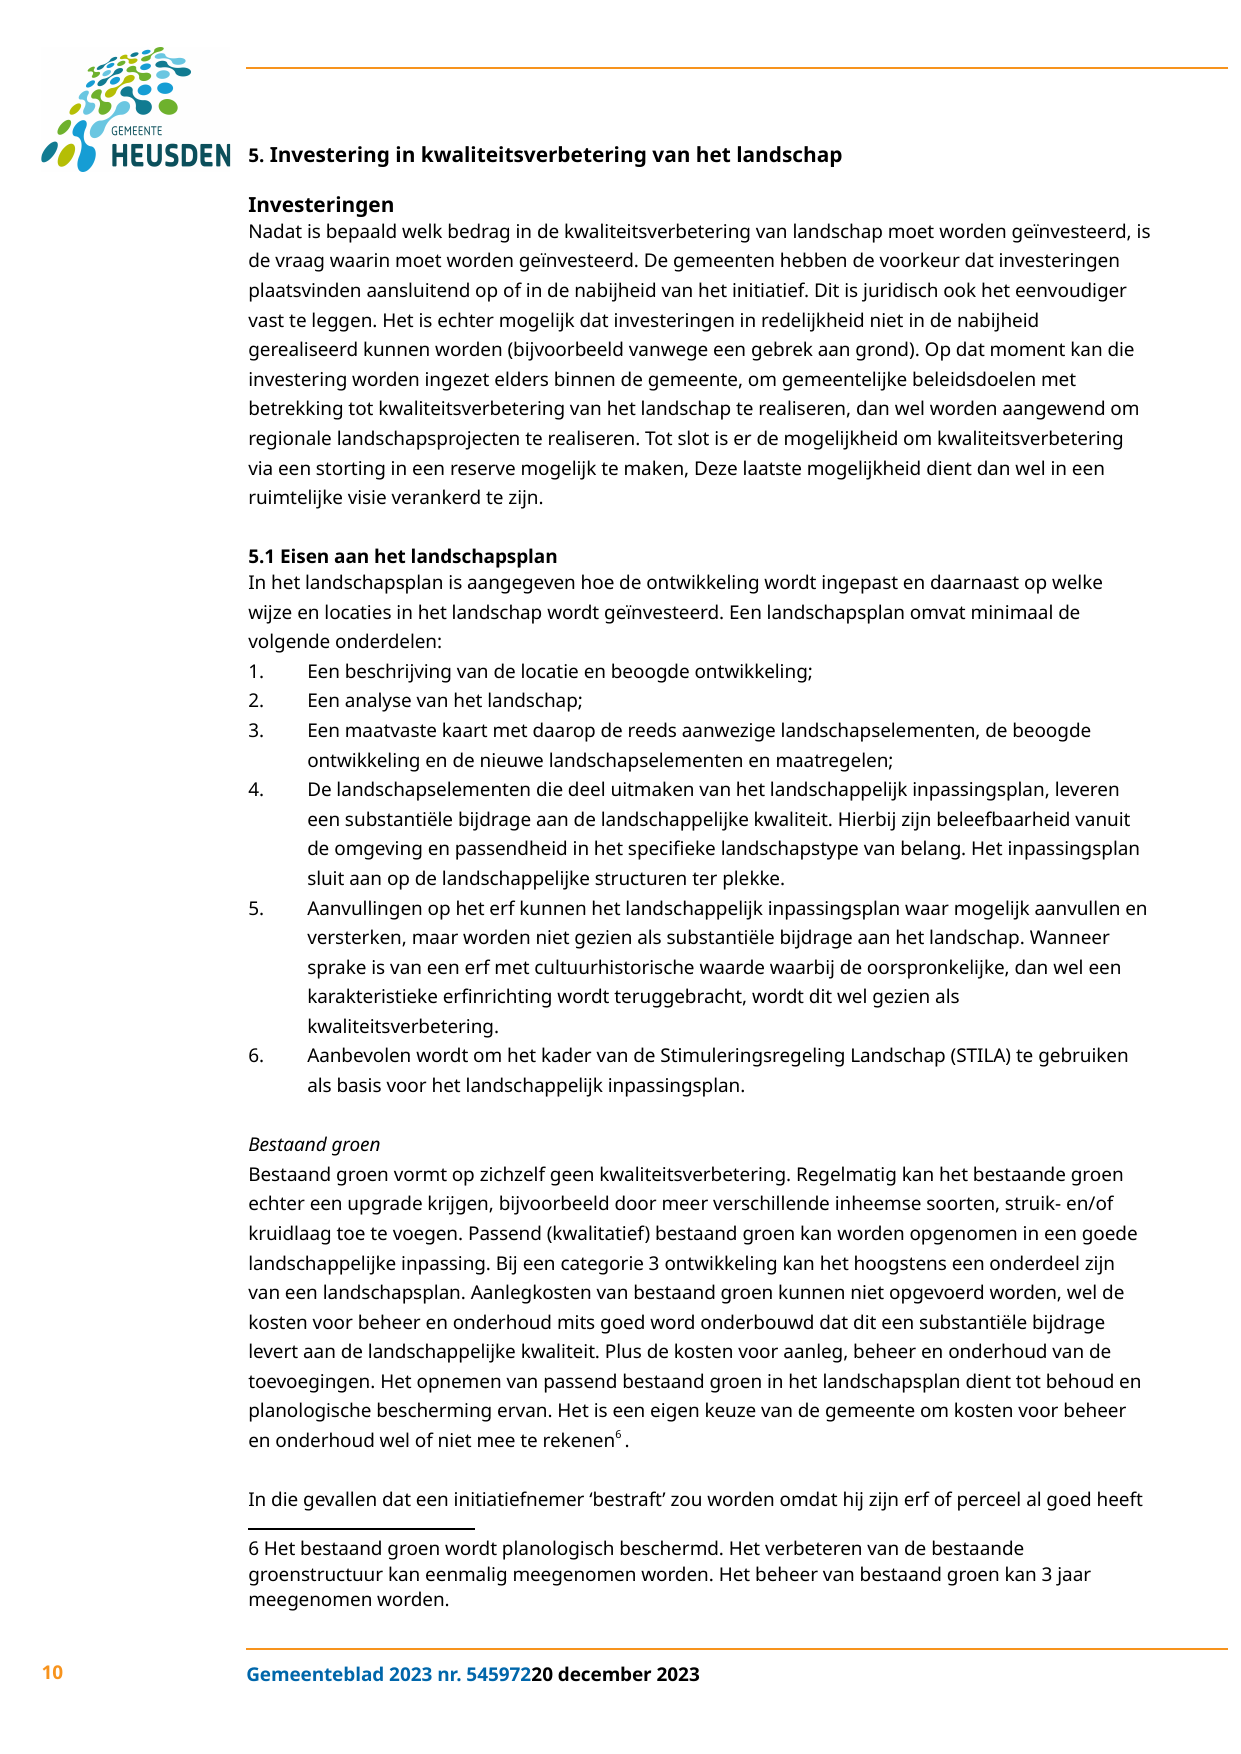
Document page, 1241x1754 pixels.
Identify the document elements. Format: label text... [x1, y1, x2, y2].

list Aanbevolen wordt om het kader van de Stimuleringsregeling Landschap (STILA) te gebruiken als basis voor het landschappelijk inpassingsplan. [248, 1043, 1152, 1098]
text Bestaand groen vormt op zichzelf geen kwaliteitsverbetering. Regelmatig kan het bestaande groen echter een upgrade krijgen, bijvoorbeeld door meer verschillende inheemse soorten, struik- en/of kruidlaag toe te voegen. Passend (kwalitatief) bestaand groen kan worden opgenomen in een goede landschappelijke inpassing. Bij een categorie 3 ontwikkeling kan het hoogstens een onderdeel zijn van een landschapsplan. Aanlegkosten van bestaand groen kunnen niet opgevoerd worden, wel de kosten voor beheer en onderhoud mits goed word onderbouwd dat dit een substantiële bijdrage levert aan de landschappelijke kwaliteit. Plus de kosten voor aanleg, beheer en onderhoud van de toevoegingen. Het opnemen van passend bestaand groen in het landschapsplan dient tot behoud en planologische bescherming ervan. Het is een eigen keuze van de gemeente om kosten voor beheer en onderhoud wel of niet mee te rekenen. [248, 1161, 1152, 1453]
text 5.1 Eisen aan het landschapsplan [248, 543, 1152, 569]
text Nadat is bepaald welk bedrag in de kwaliteitsverbetering van landschap moet worden geïnvesteerd, is de vraag waarin moet worden geïnvesteerd. De gemeenten hebben de voorkeur dat investeringen plaatsvinden aansluitend op of in de nabijheid van het initiatief. Dit is juridisch ook het eenvoudiger vast te leggen. Het is echter mogelijk dat investeringen in redelijkheid niet in de nabijheid gerealiseerd kunnen worden (bijvoorbeeld vanwege een gebrek aan grond). Op dat moment kan die investering worden ingezet elders binnen de gemeente, om gemeentelijke beleidsdoelen met betrekking tot kwaliteitsverbetering van het landschap te realiseren, dan wel worden aangewend om regionale landschapsprojecten te realiseren. Tot slot is er de mogelijkheid om kwaliteitsverbetering via een storting in een reserve mogelijk te maken, Deze laatste mogelijkheid dient dan wel in een ruimtelijke visie verankerd te zijn. [248, 218, 1152, 510]
text In die gevallen dat een initiatiefnemer ‘bestraft’ zou worden omdat hij zijn erf of perceel al goed heeft [248, 1486, 1152, 1512]
text Bestaand groen [248, 1131, 1152, 1157]
list Aanvullingen op het erf kunnen het landschappelijk inpassingsplan waar mogelijk aanvullen en versterken, maar worden niet gezien als substantiële bijdrage aan het landschap. Wanneer sprake is van een erf met cultuurhistorische waarde waarbij de oorspronkelijke, dan wel een karakteristieke erfinrichting wordt teruggebracht, wordt dit wel gezien als kwaliteitsverbetering. [248, 895, 1152, 1039]
text 5. Investering in kwaliteitsverbetering van het landschap [248, 140, 1152, 169]
text In het landschapsplan is aangegeven hoe de ontwikkeling wordt ingepast en daarnaast op welke wijze en locaties in het landschap wordt geïnvesteerd. Een landschapsplan omvat minimaal de volgende onderdelen: [248, 569, 1152, 654]
text Het bestaand groen wordt planologisch beschermd. Het verbeteren van de bestaande groenstructuur kan eenmalig meegenomen worden. Het beheer van bestaand groen kan 3 jaar meegenomen worden. [248, 1535, 1152, 1612]
list De landschapselementen die deel uitmaken van het landschappelijk inpassingsplan, leveren een substantiële bijdrage aan de landschappelijke kwaliteit. Hierbij zijn beleefbaarheid vanuit de omgeving en passendheid in het specifieke landschapstype van belang. Het inpassingsplan sluit aan op de landschappelijke structuren ter plekke. [248, 776, 1152, 891]
list Een maatvaste kaart met daarop de reeds aanwezige landschapselementen, de beoogde ontwikkeling en de nieuwe landschapselementen en maatregelen; [248, 717, 1152, 772]
text Investeringen [248, 190, 1152, 218]
list Een analyse van het landschap; [248, 688, 1152, 713]
list Een beschrijving van de locatie en beoogde ontwikkeling; [248, 658, 1152, 684]
picture [41, 47, 231, 172]
